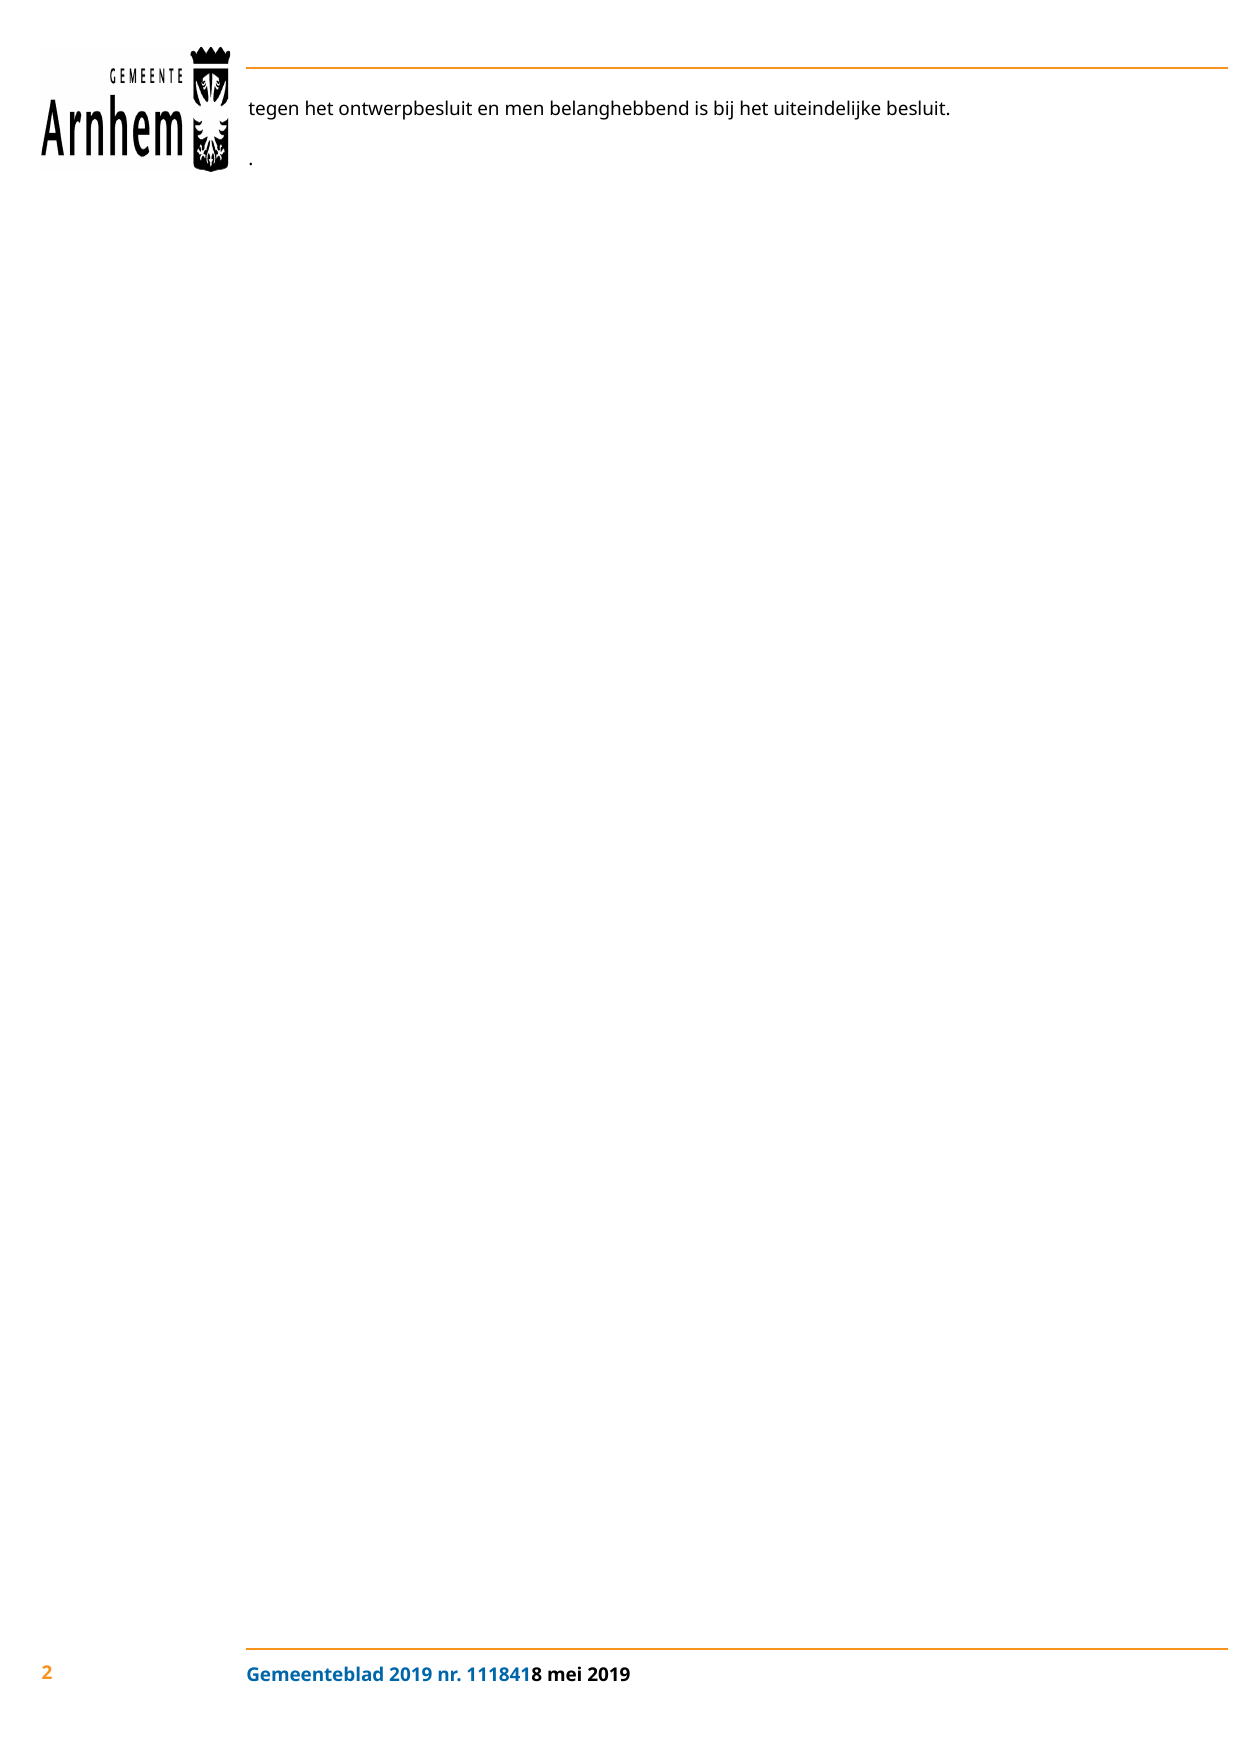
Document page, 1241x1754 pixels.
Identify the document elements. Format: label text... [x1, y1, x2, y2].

text . [248, 145, 1152, 171]
picture [41, 47, 231, 172]
text tegen het ontwerpbesluit en men belanghebbend is bij het uiteindelijke besluit. [248, 95, 1152, 121]
